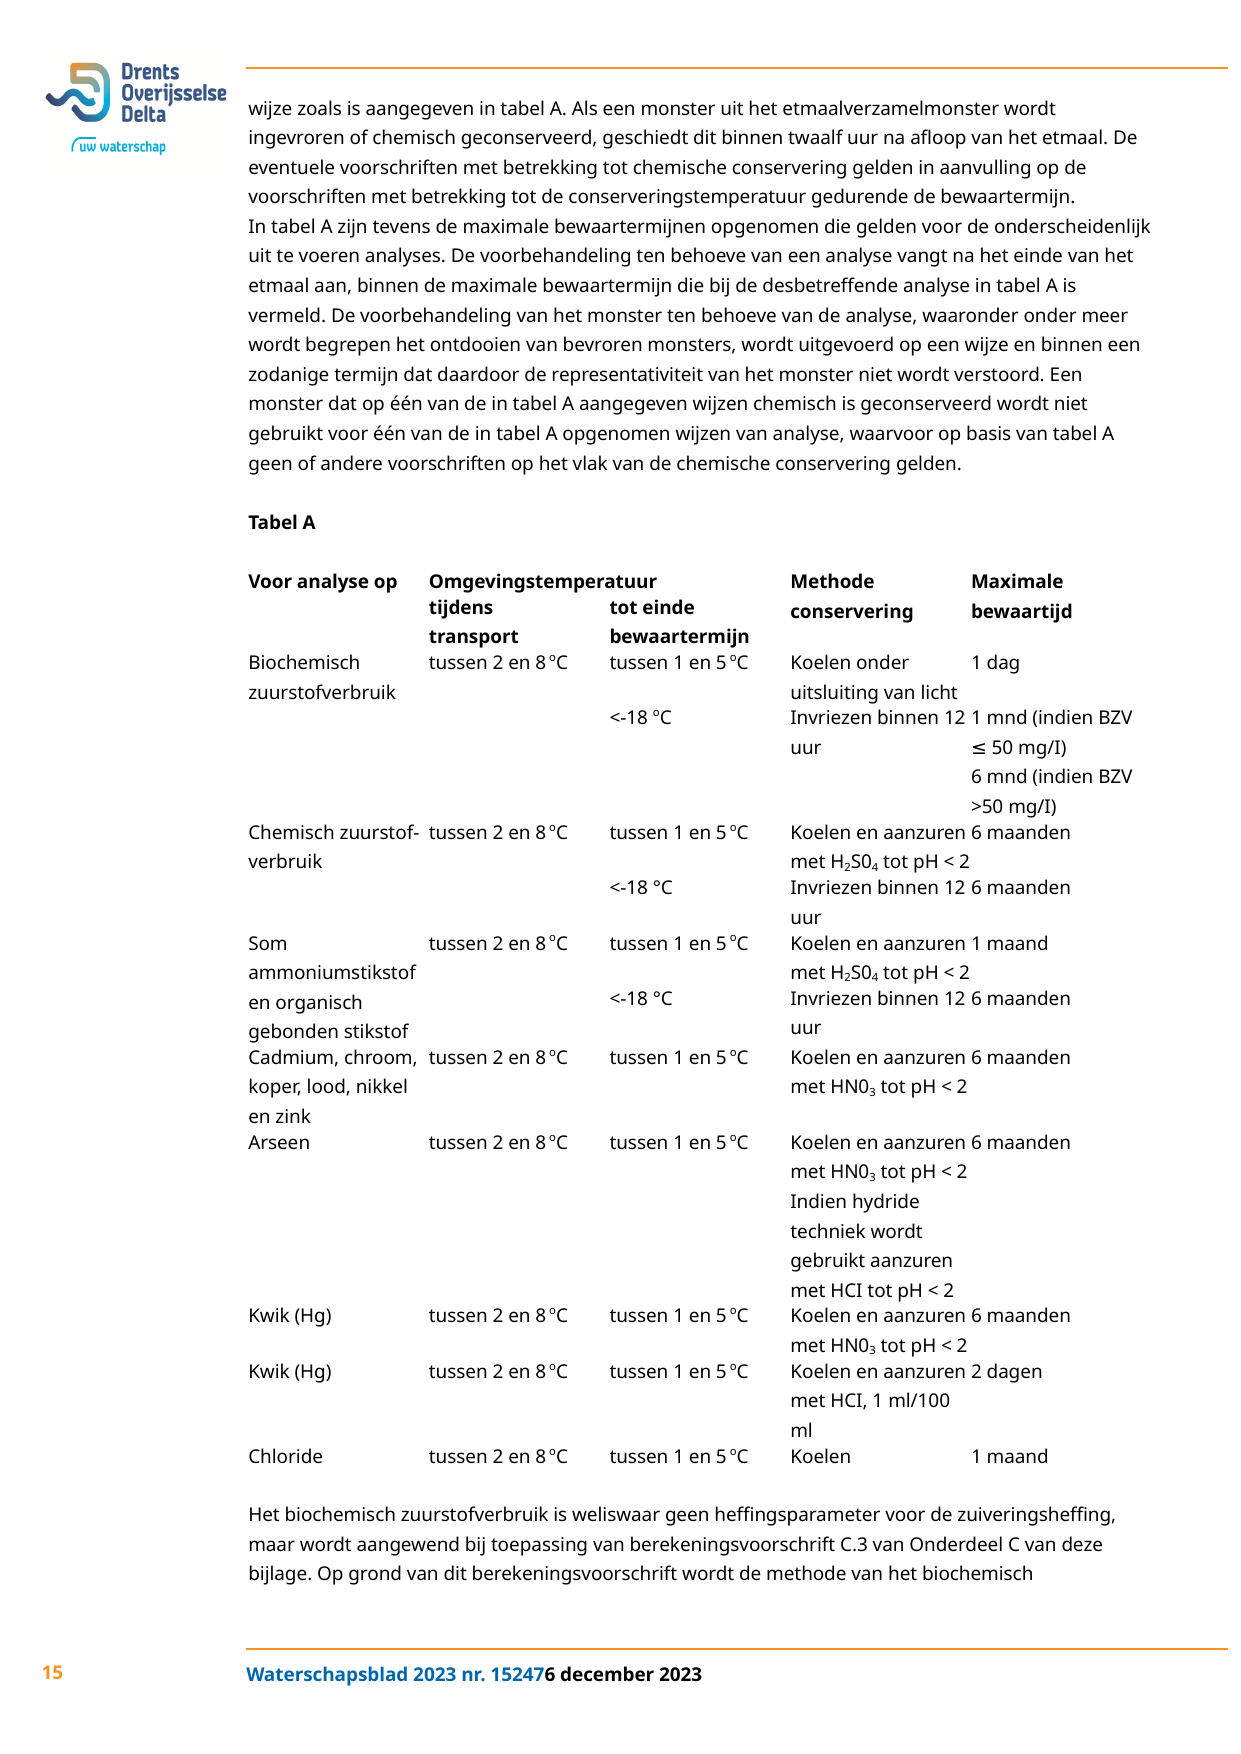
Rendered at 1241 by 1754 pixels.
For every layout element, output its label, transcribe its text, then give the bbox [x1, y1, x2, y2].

table_cell tussen 1 en 5 oC [609, 1358, 790, 1443]
table_cell Koelen en aanzuren met HN03 tot pH < 2 Indien hydride techniek wordt gebruikt aanzu­ren met HCI tot pH < 2 [790, 1129, 971, 1303]
table_cell 1 mnd (indien BZV ≤ 50 mg/I) 6 mnd (indien BZV >50 mg/I) [971, 705, 1152, 819]
table_cell 2 dagen [971, 1358, 1152, 1443]
table_cell tussen 2 en 8 oC [429, 930, 609, 1044]
table_cell tijdens transport [429, 594, 609, 649]
table_cell tussen 2 en 8 oC [429, 1358, 609, 1443]
table_cell 6 maanden [971, 1303, 1152, 1358]
table_cell 6 maanden [971, 874, 1152, 930]
text Het biochemisch zuurstofverbruik is weliswaar geen heffingsparameter voor de zuiveringsheffing, maar wordt aangewend bij toepassing van berekeningsvoorschrift C.3 van Onderdeel C van deze bijlage. Op grond van dit berekeningsvoorschrift wordt de methode van het biochemisch [248, 1501, 1152, 1586]
table_cell tot einde bewaartermijn [609, 594, 790, 649]
table_cell Chemisch zuurstof­verbruik [248, 819, 429, 930]
table_cell Invriezen binnen 12 uur [790, 874, 971, 930]
table_cell 6 maanden [971, 985, 1152, 1044]
table_cell 1 dag [971, 649, 1152, 704]
table_cell 1 maand [971, 1443, 1152, 1469]
table_header Maximale bewaartijd [971, 568, 1152, 649]
text In tabel A zijn tevens de maximale bewaartermijnen opgenomen die gelden voor de onderscheidenlijk uit te voeren analyses. De voorbehandeling ten behoeve van een analyse vangt na het einde van het etmaal aan, binnen de maximale bewaartermijn die bij de desbetreffende analyse in tabel A is vermeld. De voorbehandeling van het monster ten behoeve van de analyse, waaronder onder meer wordt begrepen het ontdooien van bevroren monsters, wordt uitgevoerd op een wijze en binnen een zodanige termijn dat daardoor de representativiteit van het monster niet wordt verstoord. Een monster dat op één van de in tabel A aangegeven wijzen chemisch is geconserveerd wordt niet gebruikt voor één van de in tabel A opgenomen wijzen van analyse, waarvoor op basis van tabel A geen of andere voorschriften op het vlak van de chemische conservering gelden. [248, 213, 1152, 476]
table_cell Cadmium, chroom, koper, lood, nikkel en zink [248, 1044, 429, 1129]
table_cell tussen 2 en 8 oC [429, 1044, 609, 1129]
table_cell Kwik (Hg) [248, 1303, 429, 1358]
table_cell Biochemisch zuurstofverbruik [248, 649, 429, 819]
table_header Omgevingstemperatuur [429, 568, 790, 594]
table_cell tussen 1 en 5 oC [609, 649, 790, 704]
table_cell Koelen [790, 1443, 971, 1469]
text Tabel A [248, 509, 1152, 535]
table_cell Koelen en aanzuren met HCI, 1 ml/100 ml [790, 1358, 971, 1443]
table_cell Koelen en aanzuren met H2S04 tot pH < 2 [790, 930, 971, 985]
picture [41, 47, 231, 172]
table_cell Chloride [248, 1443, 429, 1469]
table_header Methode conservering [790, 568, 971, 649]
table_cell <-18 °C [609, 985, 790, 1044]
table_cell Kwik (Hg) [248, 1358, 429, 1443]
table_cell Koelen en aanzuren met H2S04 tot pH < 2 [790, 819, 971, 874]
table_cell tussen 1 en 5 oC [609, 819, 790, 874]
table_cell <-18 °C [609, 874, 790, 930]
table_cell tussen 2 en 8 oC [429, 649, 609, 819]
table_cell tussen 2 en 8 oC [429, 1443, 609, 1469]
table_cell tussen 2 en 8 oC [429, 819, 609, 930]
table_cell tussen 1 en 5 oC [609, 1303, 790, 1358]
table_cell Invriezen binnen 12 uur [790, 705, 971, 819]
table_cell Koelen onder uitsluiting van licht [790, 649, 971, 704]
table_cell 6 maanden [971, 1129, 1152, 1303]
text wijze zoals is aangegeven in tabel A. Als een monster uit het etmaalverzamelmonster wordt ingevroren of chemisch geconserveerd, geschiedt dit binnen twaalf uur na afloop van het etmaal. De eventuele voorschriften met betrekking tot chemische conservering gelden in aanvulling op de voorschriften met betrekking tot de conserveringstemperatuur gedurende de bewaartermijn. [248, 95, 1152, 209]
table_cell tussen 1 en 5 oC [609, 1443, 790, 1469]
table_cell Koelen en aanzuren met HN03 tot pH < 2 [790, 1044, 971, 1129]
table_header Voor analyse op [248, 568, 429, 649]
table_cell Invriezen binnen 12 uur [790, 985, 971, 1044]
table_cell 6 maanden [971, 819, 1152, 874]
table_cell 6 maanden [971, 1044, 1152, 1129]
table_cell tussen 1 en 5 oC [609, 1129, 790, 1303]
table_cell <-18 oC [609, 705, 790, 819]
table_cell tussen 2 en 8 oC [429, 1303, 609, 1358]
table_cell Arseen [248, 1129, 429, 1303]
table_cell 1 maand [971, 930, 1152, 985]
table_cell tussen 1 en 5 oC [609, 930, 790, 985]
table_cell tussen 2 en 8 oC [429, 1129, 609, 1303]
table_cell Som ammoniumstikstof en organisch gebonden stikstof [248, 930, 429, 1044]
table_cell Koelen en aanzuren met HN03 tot pH < 2 [790, 1303, 971, 1358]
table_cell tussen 1 en 5 oC [609, 1044, 790, 1129]
